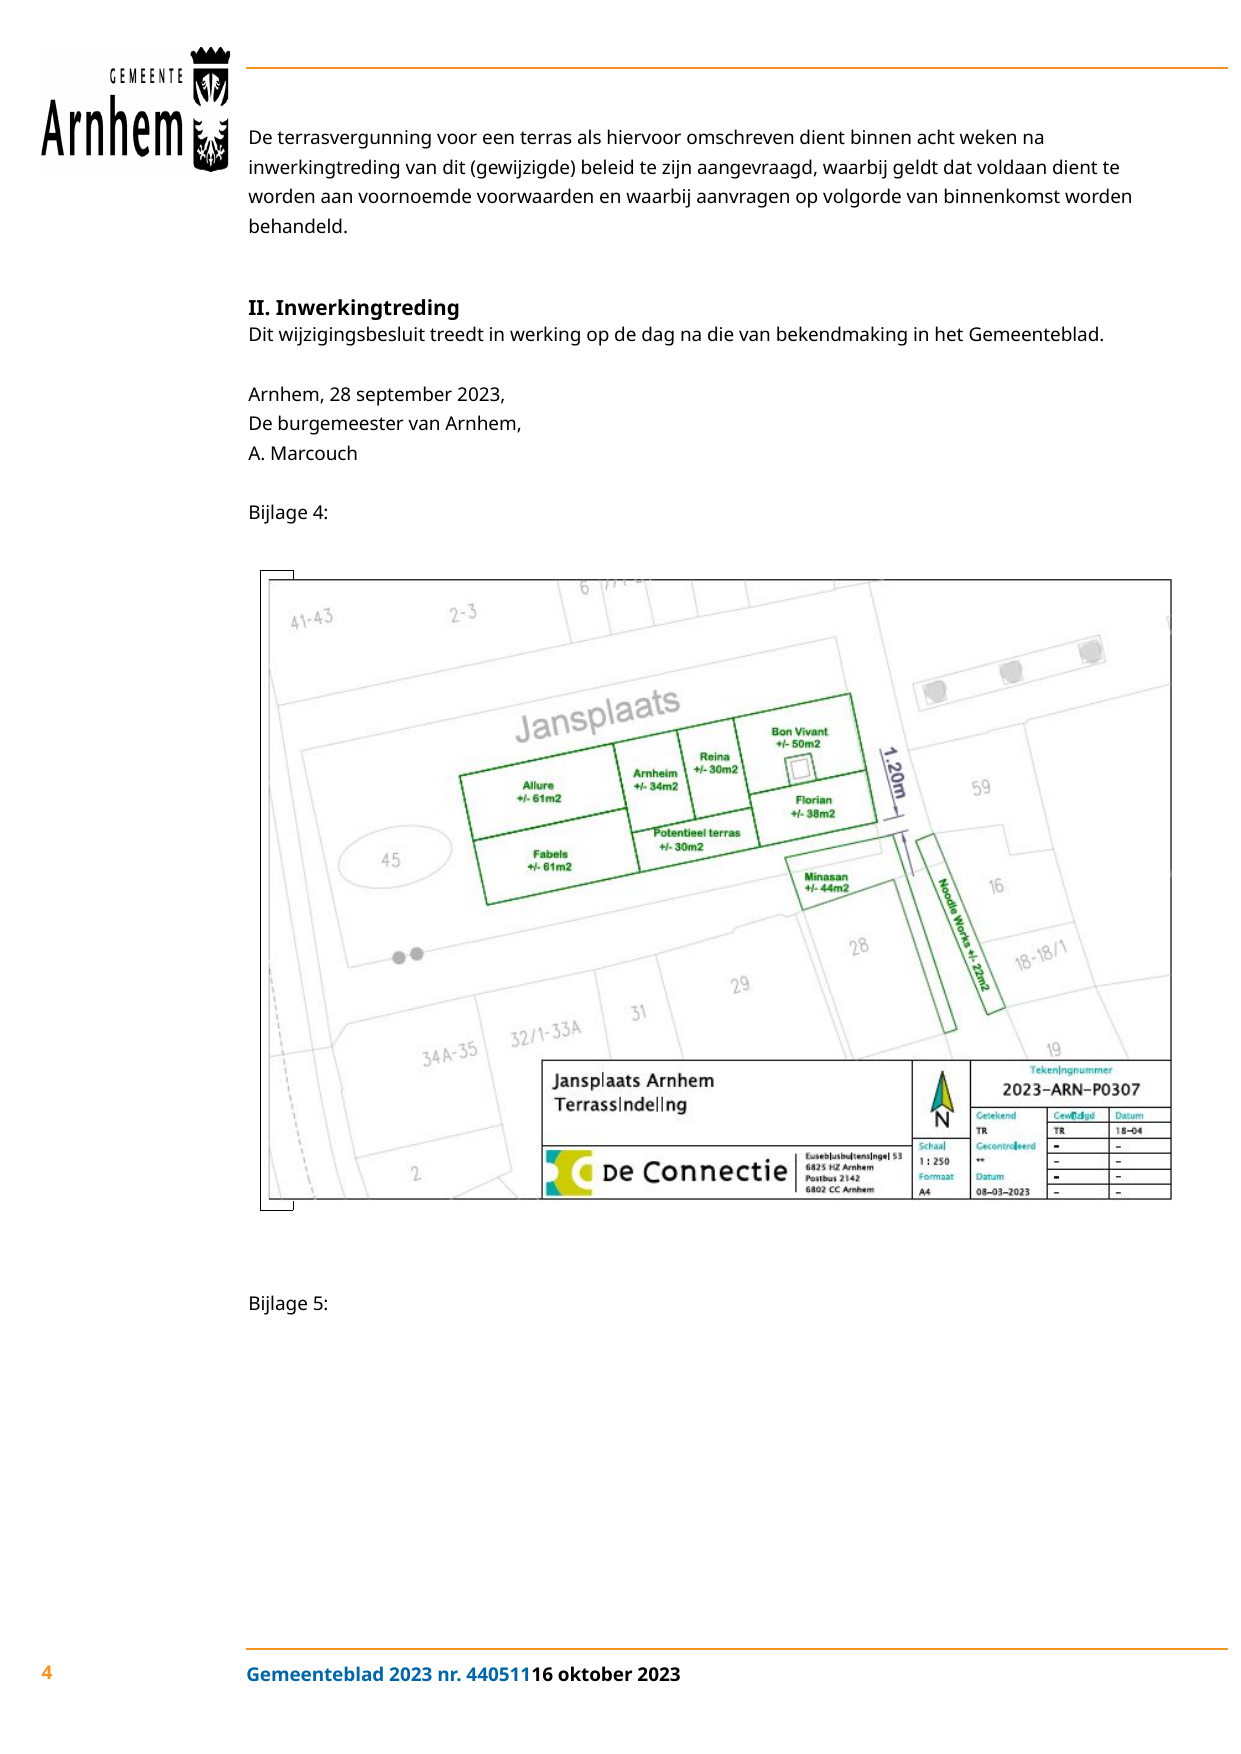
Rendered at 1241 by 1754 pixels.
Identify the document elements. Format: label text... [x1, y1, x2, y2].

text De terrasvergunning voor een terras als hiervoor omschreven dient binnen acht weken na inwerkingtreding van dit (gewijzigde) beleid te zijn aangevraagd, waarbij geldt dat voldaan dient te worden aan voornoemde voorwaarden en waarbij aanvragen op volgorde van binnenkomst worden behandeld. [248, 124, 1152, 239]
text Arnhem, 28 september 2023, [248, 381, 1152, 406]
picture [41, 47, 231, 172]
text A. Marcouch [248, 440, 1152, 466]
picture [268, 579, 1173, 1201]
text Dit wijzigingsbesluit treedt in werking op de dag na die van bekendmaking in het Gemeenteblad. [248, 322, 1152, 347]
text II. Inwerkingtreding [248, 293, 1152, 322]
text Bijlage 4: [248, 499, 1152, 525]
text Bijlage 5: [248, 1290, 1152, 1316]
text De burgemeester van Arnhem, [248, 410, 1152, 436]
